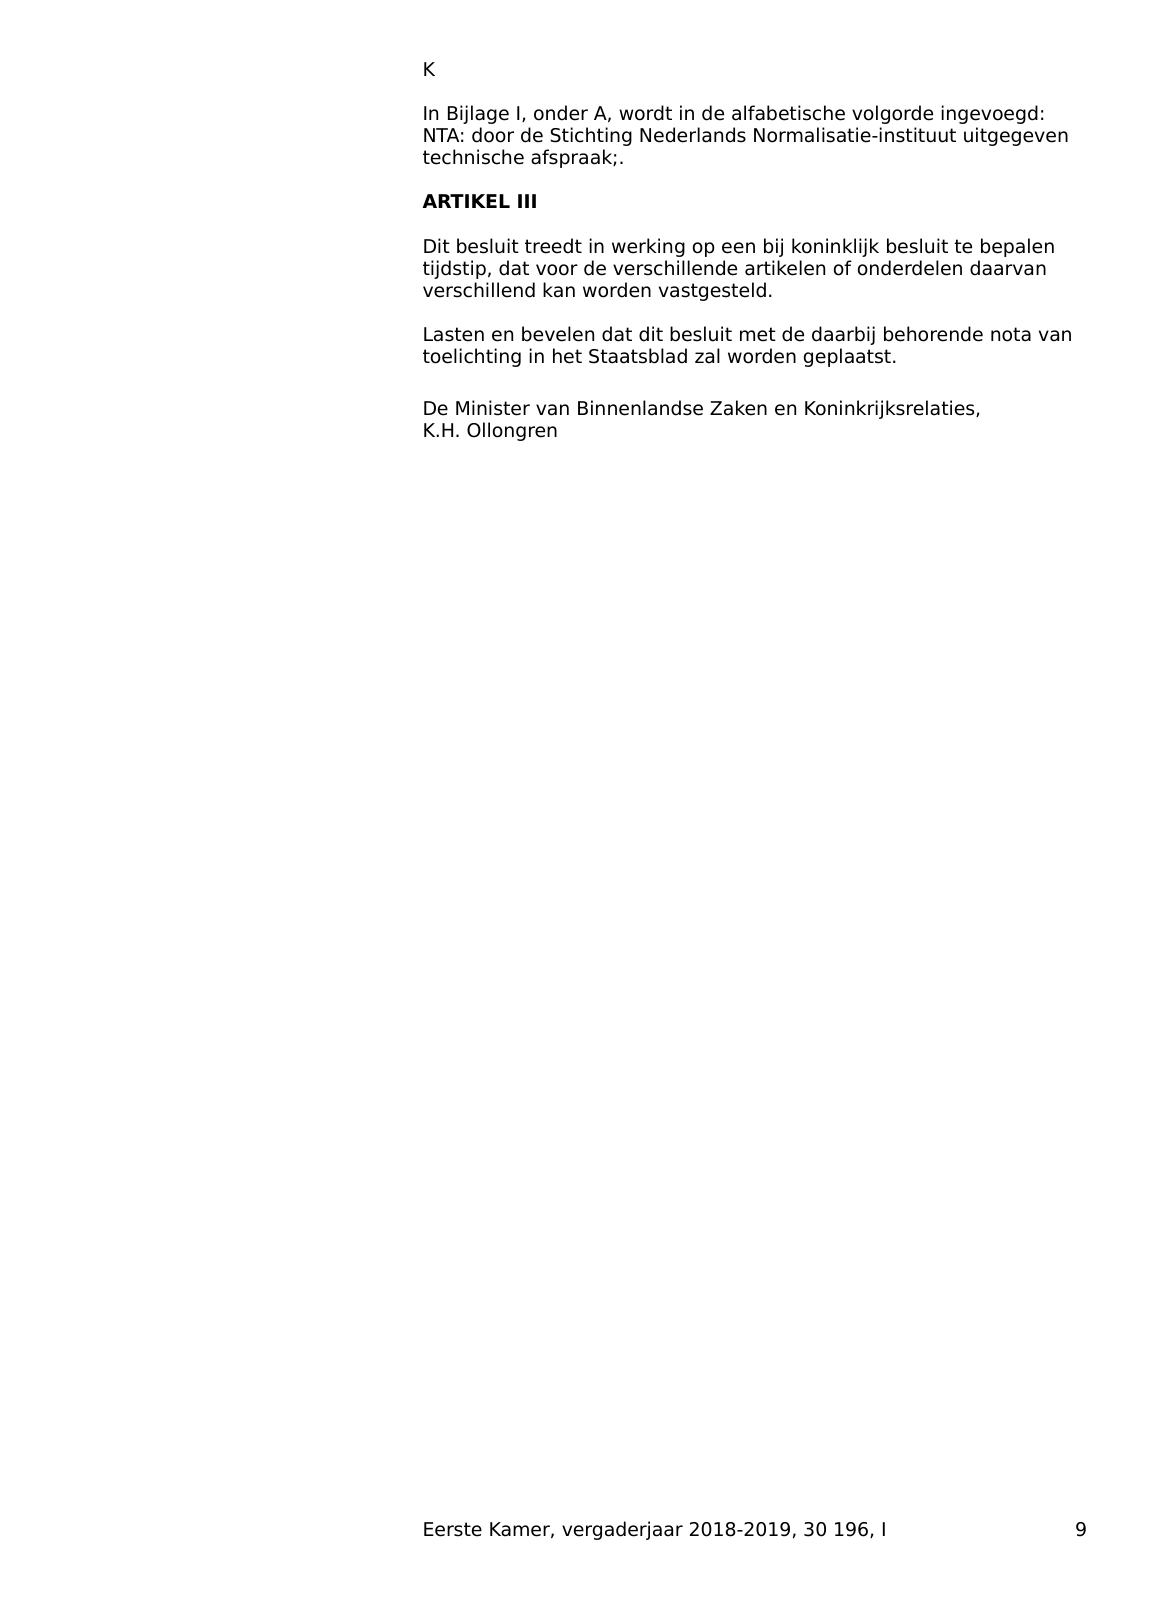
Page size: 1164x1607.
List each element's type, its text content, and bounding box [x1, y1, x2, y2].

text K [422, 59, 1087, 81]
text NTA: door de Stichting Nederlands Normalisatie-instituut uitgegeven technische afspraak;. [422, 125, 1087, 169]
subtitle ARTIKEL III [422, 191, 1087, 213]
text Dit besluit treedt in werking op een bij koninklijk besluit te bepalen tijdstip, dat voor de verschillende artikelen of onderdelen daarvan verschillend kan worden vastgesteld. [422, 236, 1087, 301]
text Lasten en bevelen dat dit besluit met de daarbij behorende nota van toelichting in het Staatsblad zal worden geplaatst. [422, 324, 1087, 368]
text In Bijlage I, onder A, wordt in de alfabetische volgorde ingevoegd: [422, 103, 1087, 125]
text De Minister van Binnenlandse Zaken en Koninkrijksrelaties, K.H. Ollongren [422, 398, 1087, 442]
